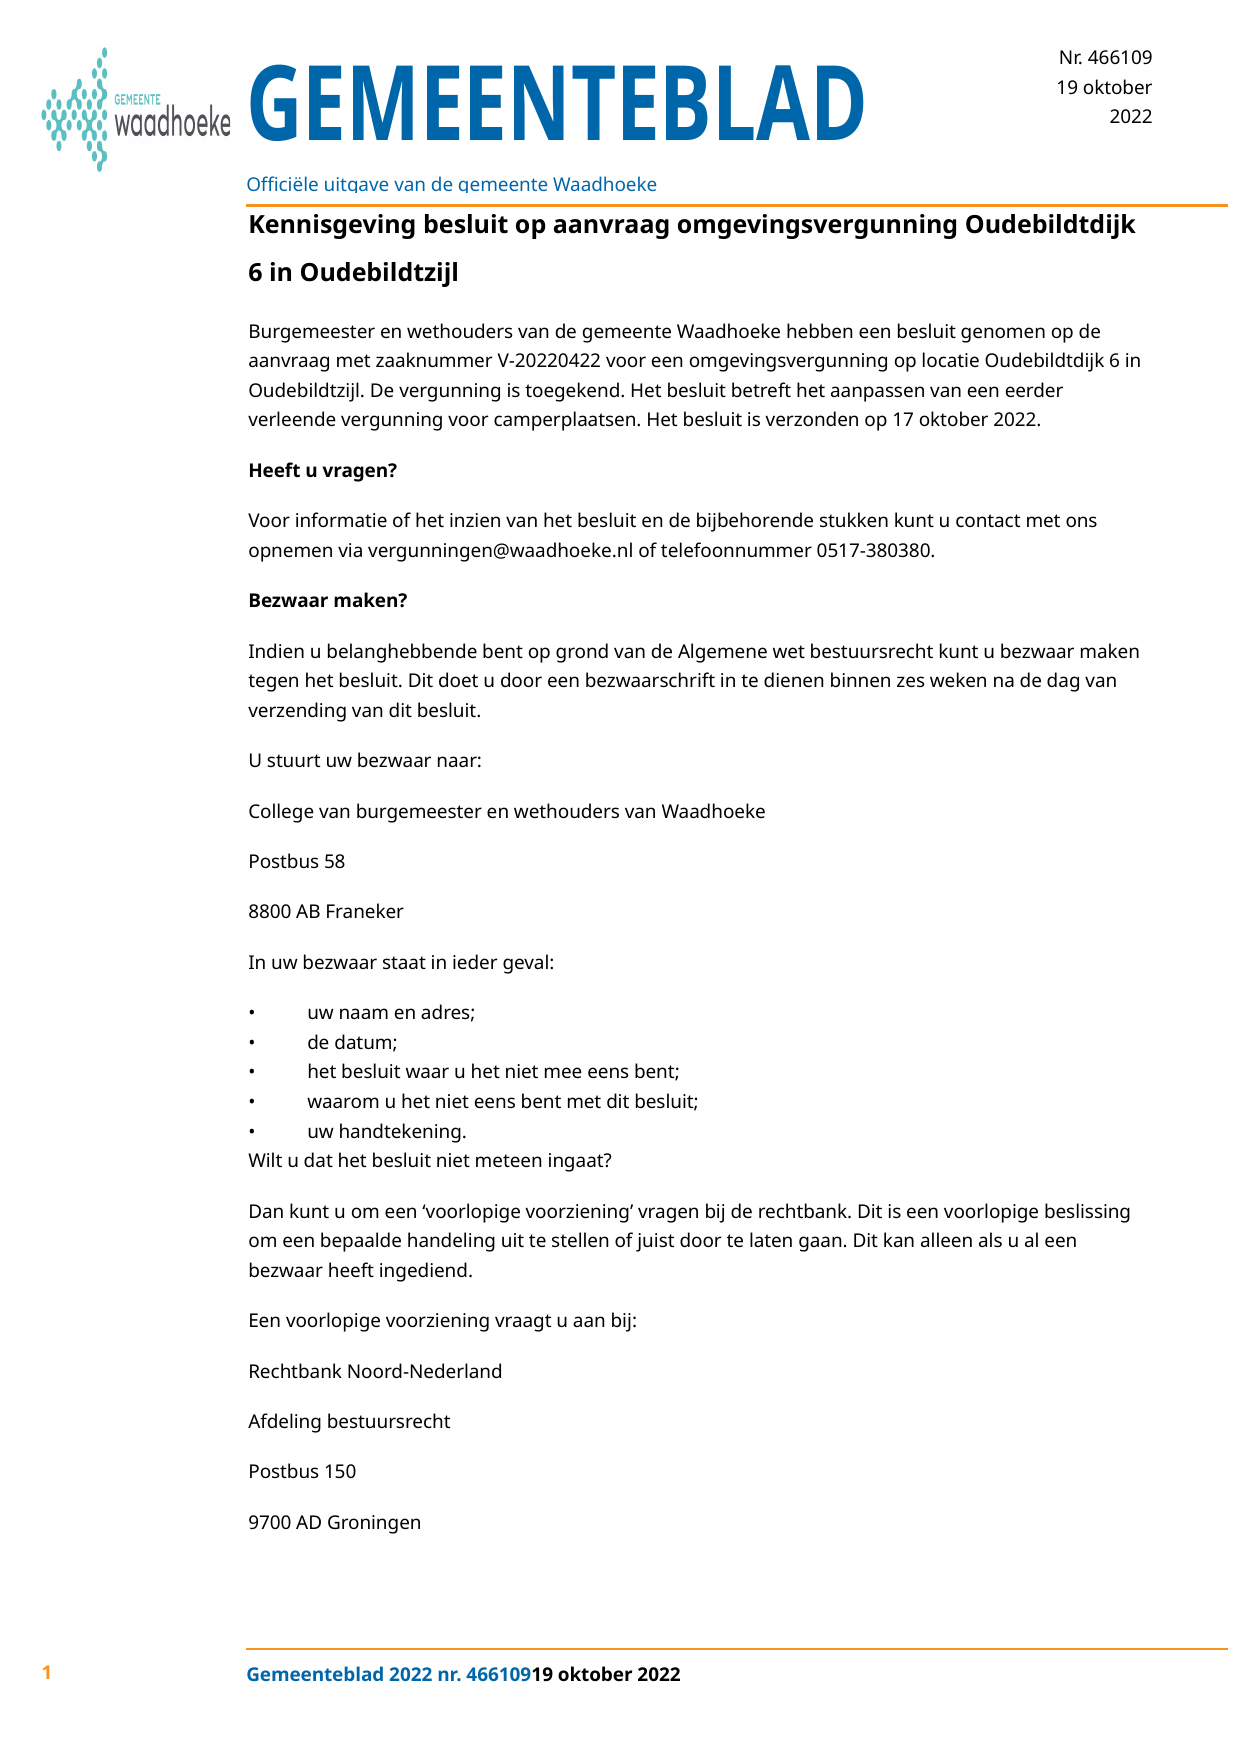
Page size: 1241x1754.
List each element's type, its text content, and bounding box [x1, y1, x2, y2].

text Indien u belanghebbende bent op grond van de Algemene wet bestuursrecht kunt u bezwaar maken tegen het besluit. Dit doet u door een bezwaarschrift in te dienen binnen zes weken na de dag van verzending van dit besluit. [248, 638, 1152, 723]
text Postbus 150 [248, 1459, 1152, 1484]
text Een voorlopige voorziening vraagt u aan bij: [248, 1307, 1152, 1333]
text Wilt u dat het besluit niet meteen ingaat? [248, 1147, 1152, 1173]
text Afdeling bestuursrecht [248, 1408, 1152, 1434]
text College van burgemeester en wethouders van Waadhoeke [248, 798, 1152, 824]
text U stuurt uw bezwaar naar: [248, 747, 1152, 773]
text In uw bezwaar staat in ieder geval: [248, 949, 1152, 975]
list de datum; [248, 1029, 1152, 1055]
list waarom u het niet eens bent met dit besluit; [248, 1088, 1152, 1114]
text Burgemeester en wethouders van de gemeente Waadhoeke hebben een besluit genomen op de aanvraag met zaaknummer V-20220422 voor een omgevingsvergunning op locatie Oudebildtdijk 6 in Oudebildtzijl. De vergunning is toegekend. Het besluit betreft het aanpassen van een eerder verleende vergunning voor camperplaatsen. Het besluit is verzonden op 17 oktober 2022. [248, 318, 1152, 432]
text Postbus 58 [248, 848, 1152, 874]
list uw handtekening. [248, 1118, 1152, 1144]
list het besluit waar u het niet mee eens bent; [248, 1059, 1152, 1084]
text Voor informatie of het inzien van het besluit en de bijbehorende stukken kunt u contact met ons opnemen via vergunningen@waadhoeke.nl of telefoonnummer 0517-380380. [248, 507, 1152, 563]
text Kennisgeving besluit op aanvraag omgevingsvergunning Oudebildtdijk 6 in Oudebildtzijl [248, 207, 1152, 288]
text 8800 AB Franeker [248, 899, 1152, 924]
text 9700 AD Groningen [248, 1509, 1152, 1535]
picture [41, 47, 231, 172]
text Heeft u vragen? [248, 457, 1152, 483]
list uw naam en adres; [248, 999, 1152, 1025]
text Dan kunt u om een ‘voorlopige voorziening’ vragen bij de rechtbank. Dit is een voorlopige beslissing om een bepaalde handeling uit te stellen of juist door te laten gaan. Dit kan alleen als u al een bezwaar heeft ingediend. [248, 1198, 1152, 1283]
text Bezwaar maken? [248, 587, 1152, 613]
text Rechtbank Noord-Nederland [248, 1358, 1152, 1384]
